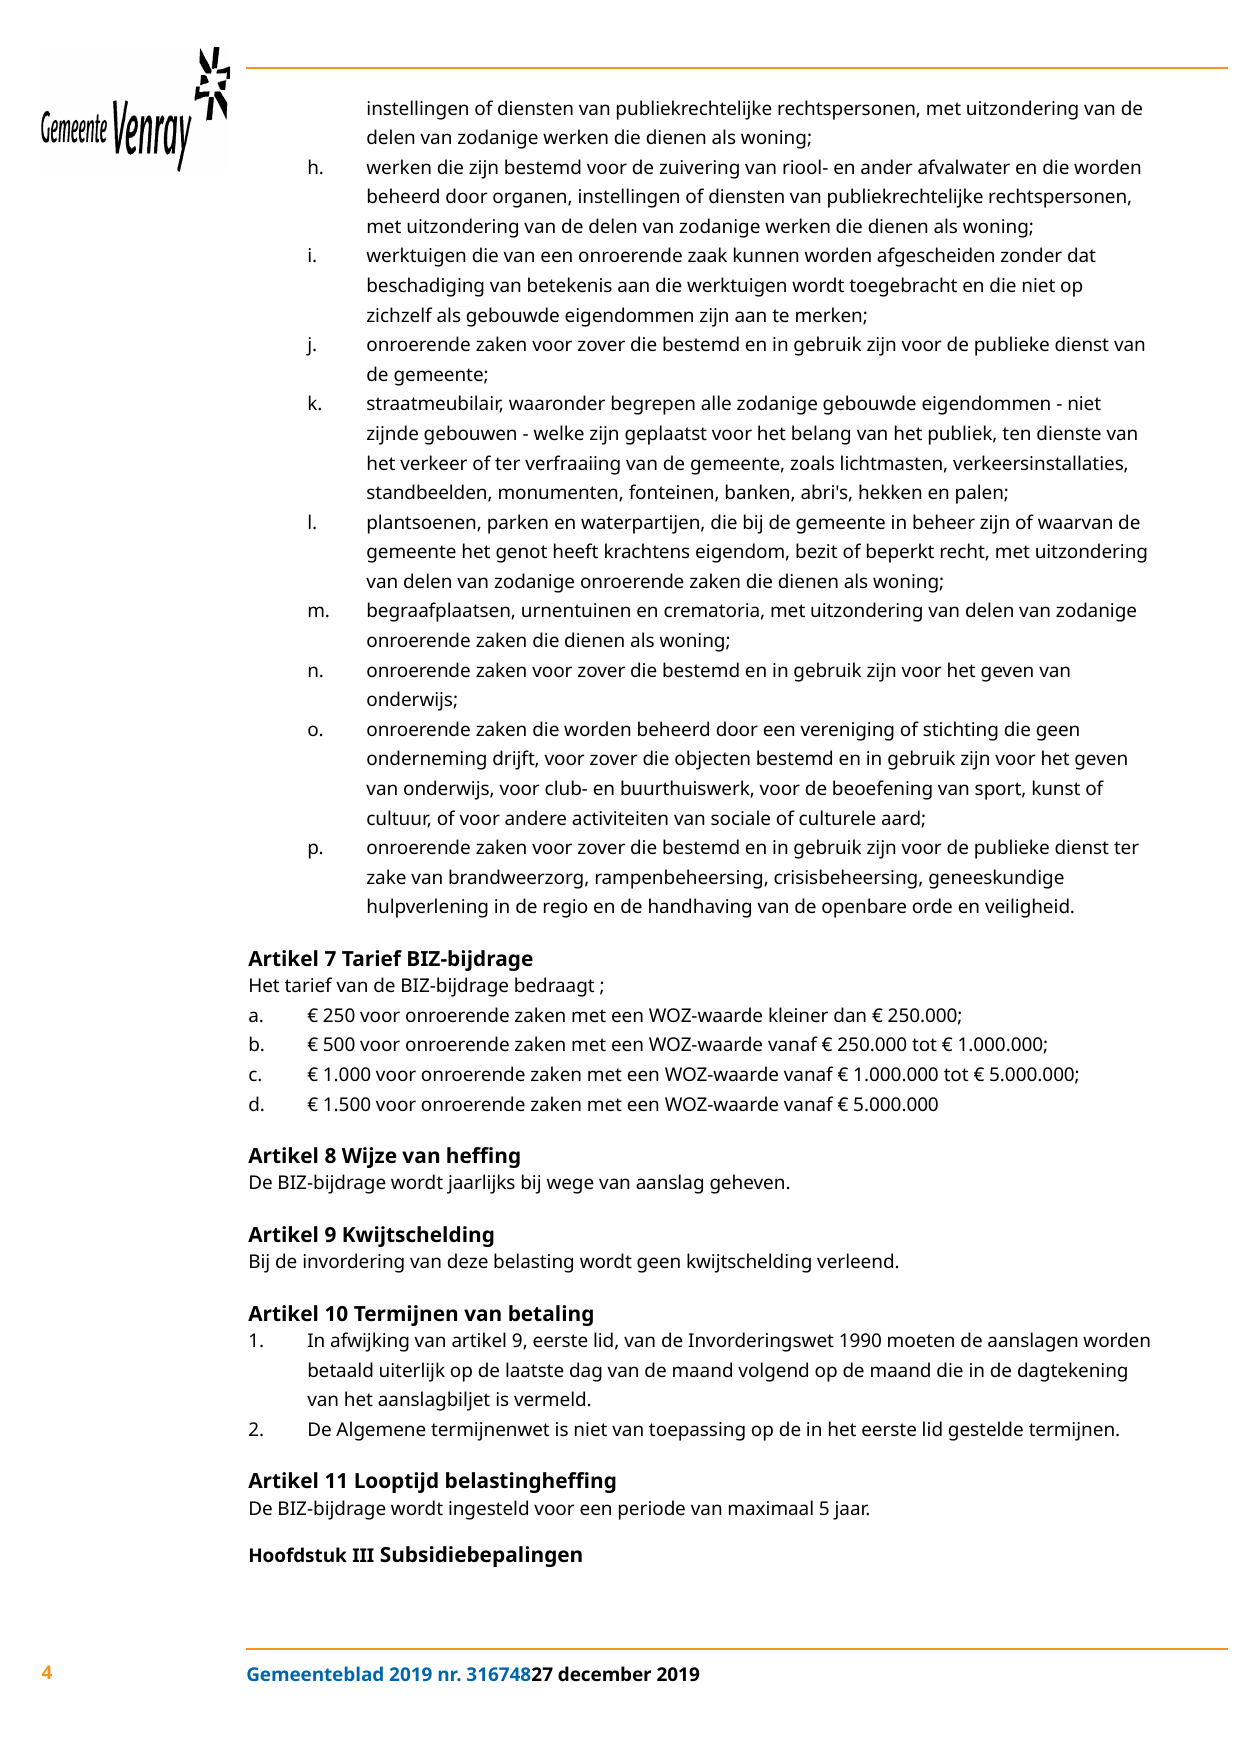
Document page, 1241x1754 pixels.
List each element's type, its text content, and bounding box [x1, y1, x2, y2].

text De BIZ-bijdrage wordt ingesteld voor een periode van maximaal 5 jaar. [248, 1495, 1152, 1521]
text Artikel 9 Kwijtschelding [248, 1220, 1152, 1248]
text Artikel 7 Tarief BIZ-bijdrage [248, 944, 1152, 972]
picture [41, 47, 231, 172]
text Het tarief van de BIZ-bijdrage bedraagt ; [248, 972, 1152, 998]
list straatmeubilair, waaronder begrepen alle zodanige gebouwde eigendommen - niet zijnde gebouwen - welke zijn geplaatst voor het belang van het publiek, ten dienste van het verkeer of ter verfraaiing van de gemeente, zoals lichtmasten, verkeersinstallaties, standbeelden, monumenten, fonteinen, banken, abri's, hekken en palen; [307, 391, 1152, 505]
list begraafplaatsen, urnentuinen en crematoria, met uitzondering van delen van zodanige onroerende zaken die dienen als woning; [307, 598, 1152, 653]
list onroerende zaken voor zover die bestemd en in gebruik zijn voor de publieke dienst ter zake van brandweerzorg, rampenbeheersing, crisisbeheersing, geneeskundige hulpverlening in de regio en de handhaving van de openbare orde en veiligheid. [307, 834, 1152, 919]
text Artikel 8 Wijze van heffing [248, 1141, 1152, 1169]
list onroerende zaken voor zover die bestemd en in gebruik zijn voor het geven van onderwijs; [307, 657, 1152, 712]
list werktuigen die van een onroerende zaak kunnen worden afgescheiden zonder dat beschadiging van betekenis aan die werktuigen wordt toegebracht en die niet op zichzelf als gebouwde eigendommen zijn aan te merken; [307, 243, 1152, 328]
list plantsoenen, parken en waterpartijen, die bij de gemeente in beheer zijn of waarvan de gemeente het genot heeft krachtens eigendom, bezit of beperkt recht, met uitzondering van delen van zodanige onroerende zaken die dienen als woning; [307, 509, 1152, 594]
list instellingen of diensten van publiekrechtelijke rechtspersonen, met uitzondering van de delen van zodanige werken die dienen als woning; [307, 95, 1152, 150]
text Hoofdstuk III Subsidiebepalingen [248, 1541, 1152, 1569]
list onroerende zaken die worden beheerd door een vereniging of stichting die geen onderneming drijft, voor zover die objecten bestemd en in gebruik zijn voor het geven van onderwijs, voor club- en buurthuiswerk, voor de beoefening van sport, kunst of cultuur, of voor andere activiteiten van sociale of culturele aard; [307, 716, 1152, 831]
text Artikel 10 Termijnen van betaling [248, 1299, 1152, 1327]
list € 500 voor onroerende zaken met een WOZ-waarde vanaf € 250.000 tot € 1.000.000; [248, 1032, 1152, 1057]
list € 1.000 voor onroerende zaken met een WOZ-waarde vanaf € 1.000.000 tot € 5.000.000; [248, 1061, 1152, 1087]
list € 250 voor onroerende zaken met een WOZ-waarde kleiner dan € 250.000; [248, 1002, 1152, 1028]
list € 1.500 voor onroerende zaken met een WOZ-waarde vanaf € 5.000.000 [248, 1091, 1152, 1116]
list De Algemene termijnenwet is niet van toepassing op de in het eerste lid gestelde termijnen. [248, 1416, 1152, 1442]
text Bij de invordering van deze belasting wordt geen kwijtschelding verleend. [248, 1248, 1152, 1274]
text Artikel 11 Looptijd belastingheffing [248, 1466, 1152, 1495]
text De BIZ-bijdrage wordt jaarlijks bij wege van aanslag geheven. [248, 1169, 1152, 1195]
list onroerende zaken voor zover die bestemd en in gebruik zijn voor de publieke dienst van de gemeente; [307, 331, 1152, 387]
list werken die zijn bestemd voor de zuivering van riool- en ander afvalwater en die worden beheerd door organen, instellingen of diensten van publiekrechtelijke rechtspersonen, met uitzondering van de delen van zodanige werken die dienen als woning; [307, 154, 1152, 239]
list In afwijking van artikel 9, eerste lid, van de Invorderingswet 1990 moeten de aanslagen worden betaald uiterlijk op de laatste dag van de maand volgend op de maand die in de dagtekening van het aanslagbiljet is vermeld. [248, 1327, 1152, 1412]
